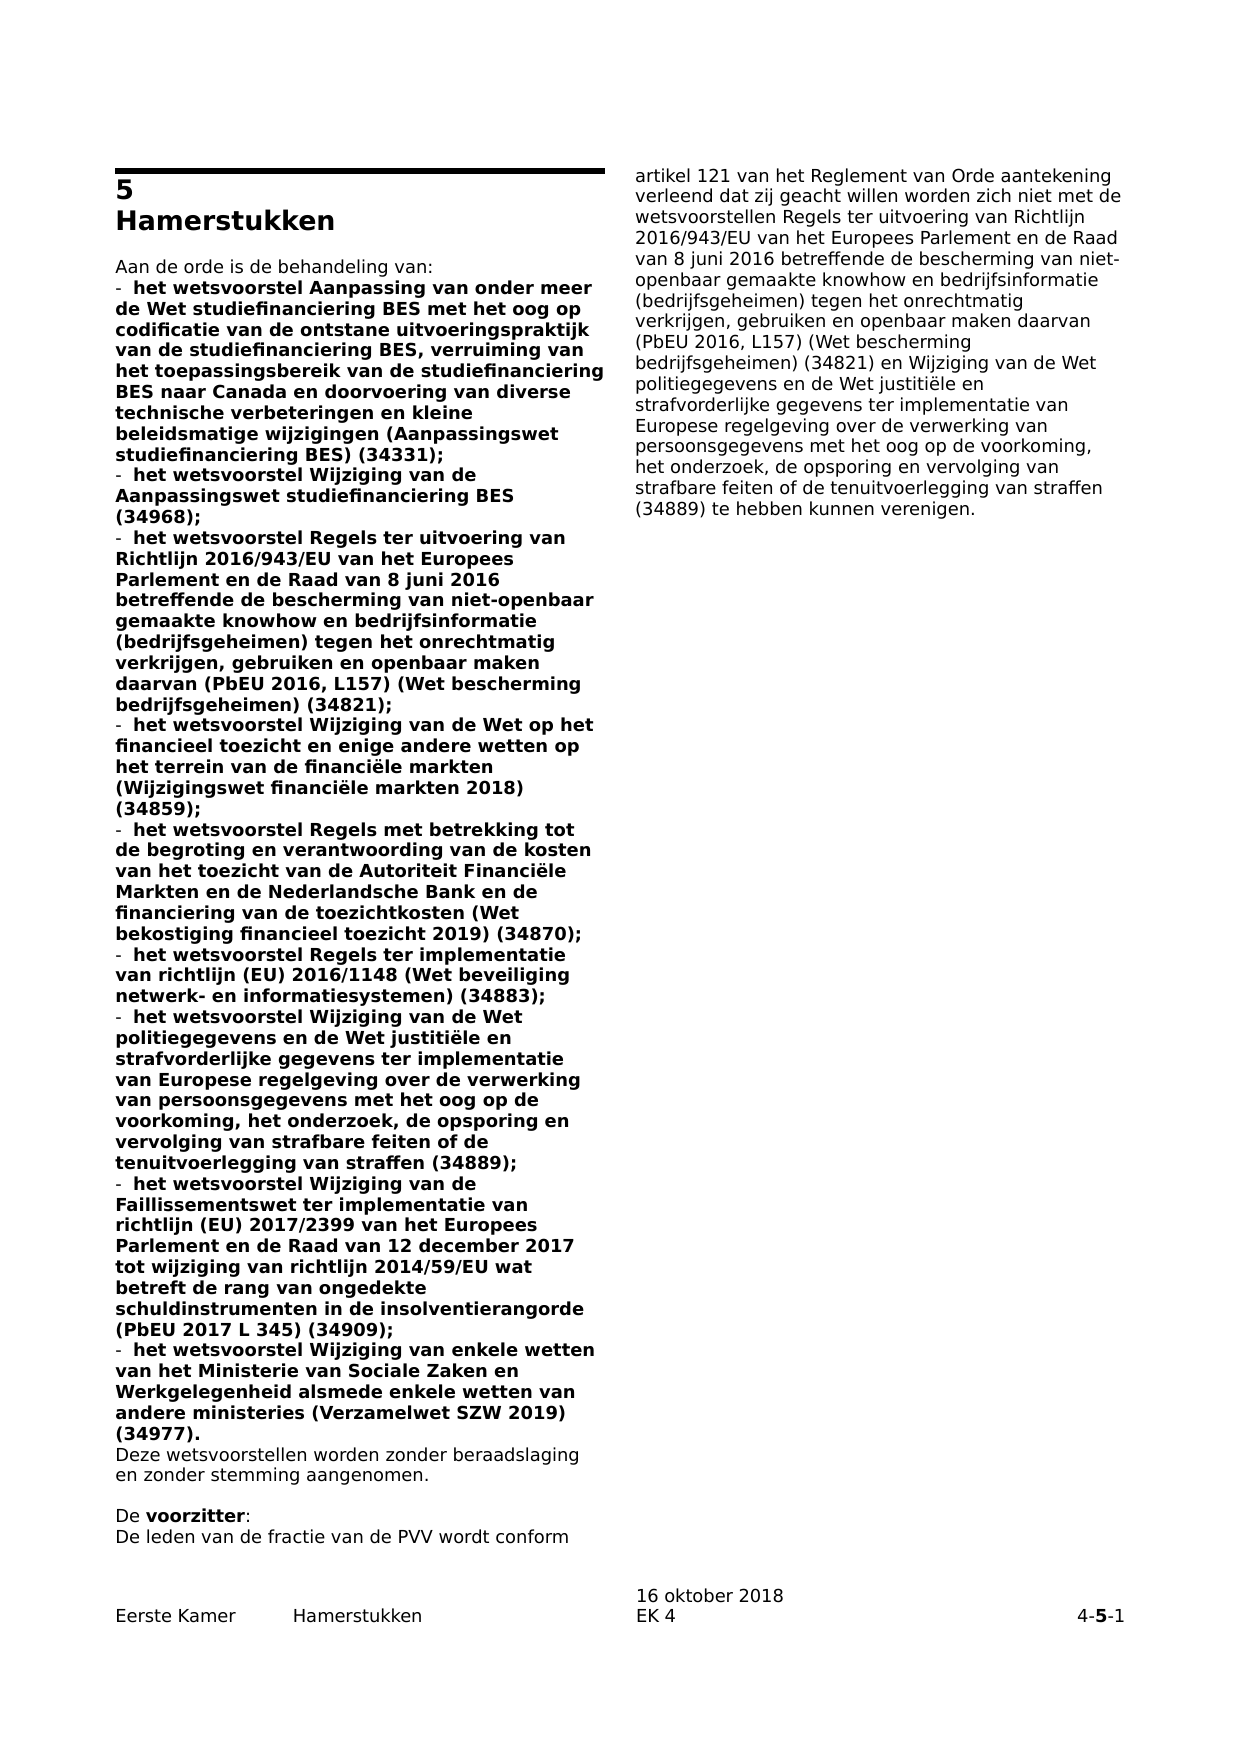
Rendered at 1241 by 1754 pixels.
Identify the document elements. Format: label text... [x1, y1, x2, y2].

text artikel 121 van het Reglement van Orde aantekening verleend dat zij geacht willen worden zich niet met de wetsvoorstellen Regels ter uitvoering van Richtlijn 2016/943/EU van het Europees Parlement en de Raad van 8 juni 2016 betreffende de bescherming van niet-openbaar gemaakte knowhow en bedrijfsinformatie (bedrijfsgeheimen) tegen het onrechtmatig verkrijgen, gebruiken en openbaar maken daarvan (PbEU 2016, L157) (Wet bescherming bedrijfsgeheimen) (34821) en Wijziging van de Wet politiegegevens en de Wet justitiële en strafvorderlijke gegevens ter implementatie van Europese regelgeving over de verwerking van persoonsgegevens met het oog op de voorkoming, het onderzoek, de opsporing en vervolging van strafbare feiten of de tenuitvoerlegging van straffen (34889) te hebben kunnen verenigen. [635, 165, 1125, 519]
text Deze wetsvoorstellen worden zonder beraadslaging en zonder stemming aangenomen. [115, 1444, 605, 1486]
title 5 Hamerstukken [115, 174, 605, 237]
list het wetsvoorstel Wijziging van de Faillissementswet ter implementatie van richtlijn (EU) 2017/2399 van het Europees Parlement en de Raad van 12 december 2017 tot wijziging van richtlijn 2014/59/EU wat betreft de rang van ongedekte schuldinstrumenten in de insolventierangorde (PbEU 2017 L 345) (34909); [115, 1173, 605, 1340]
text Aan de orde is de behandeling van: [115, 257, 605, 278]
list het wetsvoorstel Wijziging van de Wet politiegegevens en de Wet justitiële en strafvorderlijke gegevens ter implementatie van Europese regelgeving over de verwerking van persoonsgegevens met het oog op de voorkoming, het onderzoek, de opsporing en vervolging van strafbare feiten of de tenuitvoerlegging van straffen (34889); [115, 1007, 605, 1173]
list het wetsvoorstel Regels ter implementatie van richtlijn (EU) 2016/1148 (Wet beveiliging netwerk- en informatiesystemen) (34883); [115, 944, 605, 1007]
list het wetsvoorstel Regels ter uitvoering van Richtlijn 2016/943/EU van het Europees Parlement en de Raad van 8 juni 2016 betreffende de bescherming van niet-openbaar gemaakte knowhow en bedrijfsinformatie (bedrijfsgeheimen) tegen het onrechtmatig verkrijgen, gebruiken en openbaar maken daarvan (PbEU 2016, L157) (Wet bescherming bedrijfsgeheimen) (34821); [115, 528, 605, 715]
list het wetsvoorstel Wijziging van enkele wetten van het Ministerie van Sociale Zaken en Werkgelegenheid alsmede enkele wetten van andere ministeries (Verzamelwet SZW 2019) (34977). [115, 1340, 605, 1444]
list het wetsvoorstel Wijziging van de Aanpassingswet studiefinanciering BES (34968); [115, 465, 605, 528]
list het wetsvoorstel Aanpassing van onder meer de Wet studiefinanciering BES met het oog op codificatie van de ontstane uitvoeringspraktijk van de studiefinanciering BES, verruiming van het toepassingsbereik van de studiefinanciering BES naar Canada en doorvoering van diverse technische verbeteringen en kleine beleidsmatige wijzigingen (Aanpassingswet studiefinanciering BES) (34331); [115, 278, 605, 465]
text De leden van de fractie van de PVV wordt conform [115, 1527, 605, 1548]
list het wetsvoorstel Wijziging van de Wet op het financieel toezicht en enige andere wetten op het terrein van de financiële markten (Wijzigingswet financiële markten 2018) (34859); [115, 715, 605, 819]
list het wetsvoorstel Regels met betrekking tot de begroting en verantwoording van de kosten van het toezicht van de Autoriteit Financiële Markten en de Nederlandsche Bank en de financiering van de toezichtkosten (Wet bekostiging financieel toezicht 2019) (34870); [115, 819, 605, 944]
text De voorzitter: [115, 1506, 605, 1527]
